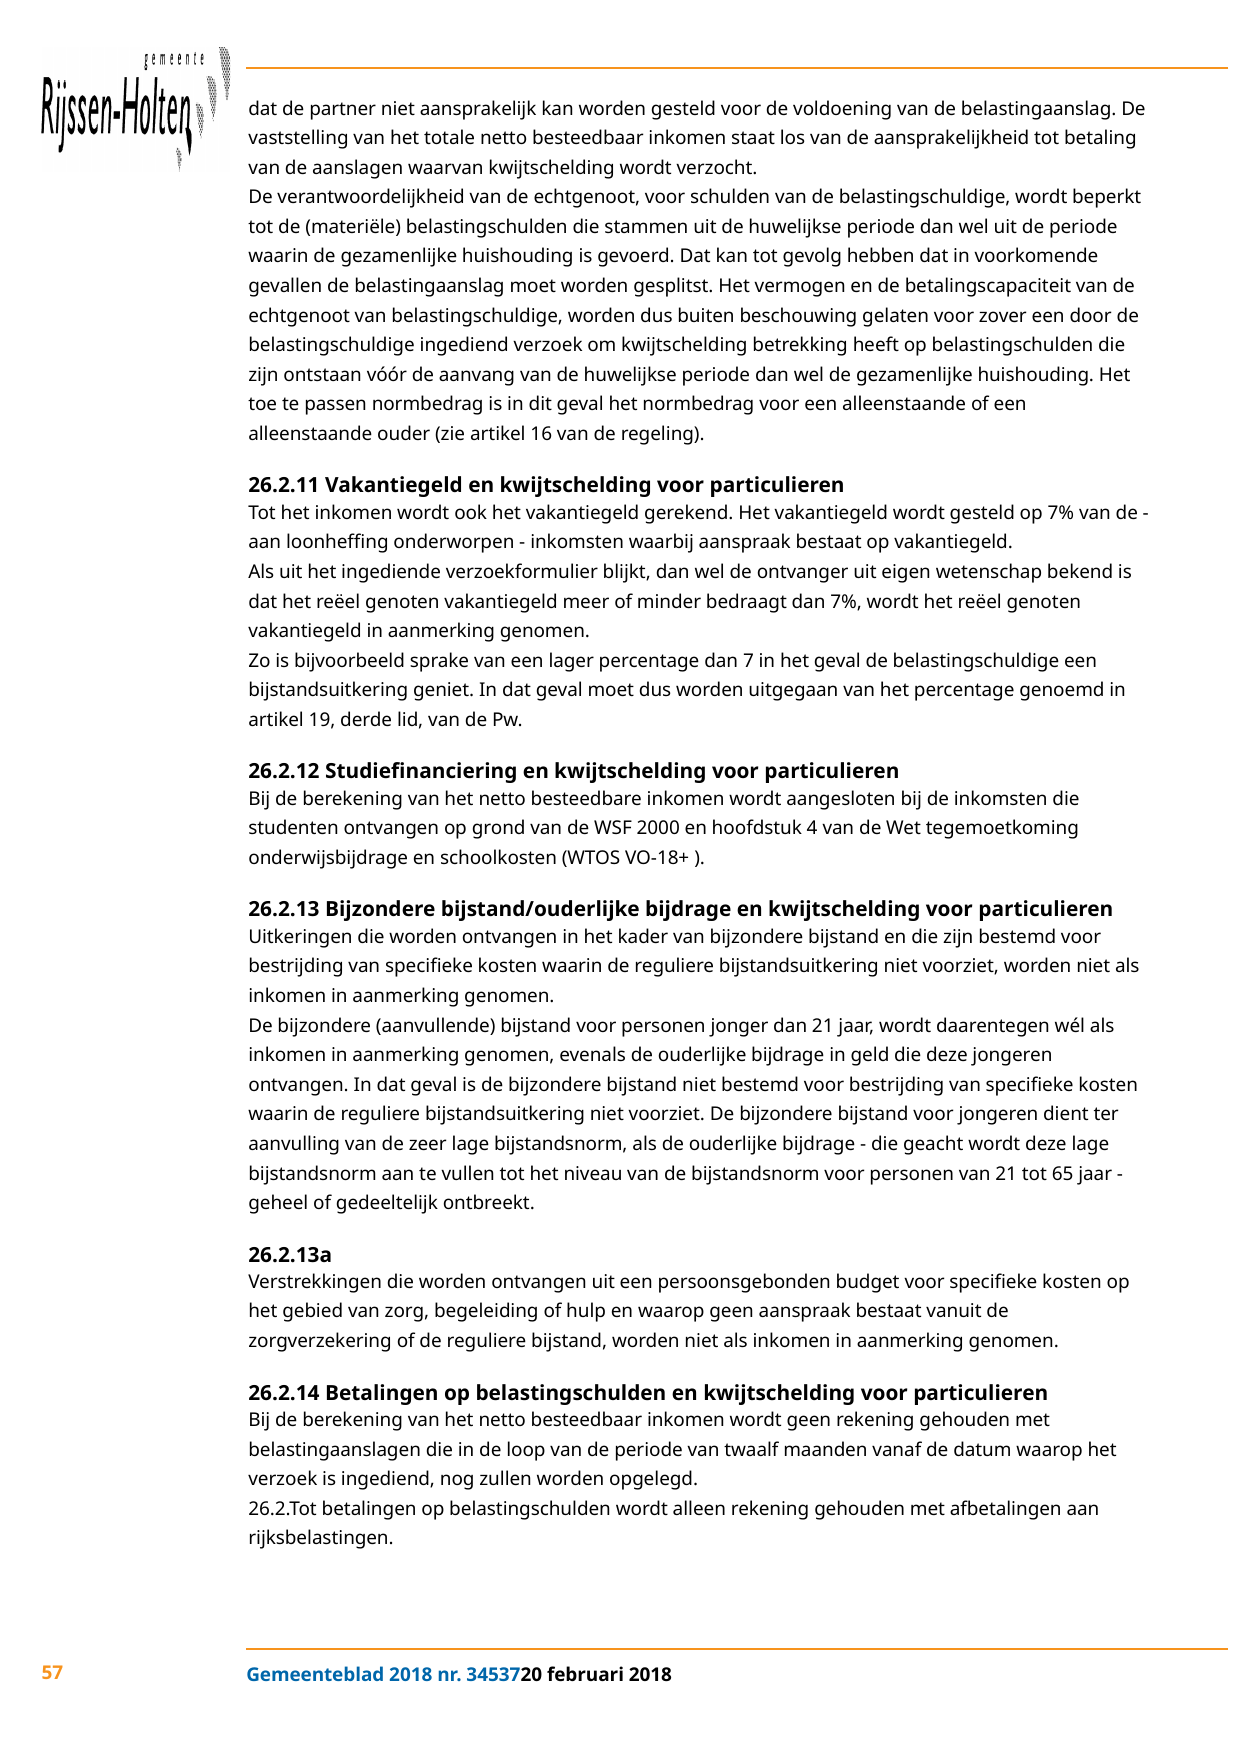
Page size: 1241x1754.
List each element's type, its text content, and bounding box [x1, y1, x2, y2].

text Bij de berekening van het netto besteedbaar inkomen wordt geen rekening gehouden met belastingaanslagen die in de loop van de periode van twaalf maanden vanaf de datum waarop het verzoek is ingediend, nog zullen worden opgelegd. [248, 1406, 1152, 1491]
text dat de partner niet aansprakelijk kan worden gesteld voor de voldoening van de belastingaanslag. De vaststelling van het totale netto besteedbaar inkomen staat los van de aansprakelijkheid tot betaling van de aanslagen waarvan kwijtschelding wordt verzocht. [248, 95, 1152, 180]
text 26.2.12 Studiefinanciering en kwijtschelding voor particulieren [248, 757, 1152, 785]
text 26.2.13a [248, 1240, 1152, 1268]
text Als uit het ingediende verzoekformulier blijkt, dan wel de ontvanger uit eigen wetenschap bekend is dat het reëel genoten vakantiegeld meer of minder bedraagt dan 7%, wordt het reëel genoten vakantiegeld in aanmerking genomen. [248, 558, 1152, 643]
text De verantwoordelijkheid van de echtgenoot, voor schulden van de belastingschuldige, wordt beperkt tot de (materiële) belastingschulden die stammen uit de huwelijkse periode dan wel uit de periode waarin de gezamenlijke huishouding is gevoerd. Dat kan tot gevolg hebben dat in voorkomende gevallen de belastingaanslag moet worden gesplitst. Het vermogen en de betalingscapaciteit van de echtgenoot van belastingschuldige, worden dus buiten beschouwing gelaten voor zover een door de belastingschuldige ingediend verzoek om kwijtschelding betrekking heeft op belastingschulden die zijn ontstaan vóór de aanvang van de huwelijkse periode dan wel de gezamenlijke huishouding. Het toe te passen normbedrag is in dit geval het normbedrag voor een alleenstaande of een alleenstaande ouder (zie artikel 16 van de regeling). [248, 183, 1152, 446]
picture [41, 47, 231, 172]
text 26.2.11 Vakantiegeld en kwijtschelding voor particulieren [248, 471, 1152, 499]
text 26.2.13 Bijzondere bijstand/ouderlijke bijdrage en kwijtschelding voor particulieren [248, 894, 1152, 923]
text Zo is bijvoorbeeld sprake van een lager percentage dan 7 in het geval de belastingschuldige een bijstandsuitkering geniet. In dat geval moet dus worden uitgegaan van het percentage genoemd in artikel 19, derde lid, van de Pw. [248, 647, 1152, 732]
text De bijzondere (aanvullende) bijstand voor personen jonger dan 21 jaar, wordt daarentegen wél als inkomen in aanmerking genomen, evenals de ouderlijke bijdrage in geld die deze jongeren ontvangen. In dat geval is de bijzondere bijstand niet bestemd voor bestrijding van specifieke kosten waarin de reguliere bijstandsuitkering niet voorziet. De bijzondere bijstand voor jongeren dient ter aanvulling van de zeer lage bijstandsnorm, als de ouderlijke bijdrage - die geacht wordt deze lage bijstandsnorm aan te vullen tot het niveau van de bijstandsnorm voor personen van 21 tot 65 jaar - geheel of gedeeltelijk ontbreekt. [248, 1012, 1152, 1215]
text 26.2.14 Betalingen op belastingschulden en kwijtschelding voor particulieren [248, 1378, 1152, 1406]
text Uitkeringen die worden ontvangen in het kader van bijzondere bijstand en die zijn bestemd voor bestrijding van specifieke kosten waarin de reguliere bijstandsuitkering niet voorziet, worden niet als inkomen in aanmerking genomen. [248, 923, 1152, 1008]
text 26.2.Tot betalingen op belastingschulden wordt alleen rekening gehouden met afbetalingen aan rijksbelastingen. [248, 1495, 1152, 1550]
text Tot het inkomen wordt ook het vakantiegeld gerekend. Het vakantiegeld wordt gesteld op 7% van de - aan loonheffing onderworpen - inkomsten waarbij aanspraak bestaat op vakantiegeld. [248, 499, 1152, 554]
text Bij de berekening van het netto besteedbare inkomen wordt aangesloten bij de inkomsten die studenten ontvangen op grond van de WSF 2000 en hoofdstuk 4 van de Wet tegemoetkoming onderwijsbijdrage en schoolkosten (WTOS VO-18+ ). [248, 785, 1152, 870]
text Verstrekkingen die worden ontvangen uit een persoonsgebonden budget voor specifieke kosten op het gebied van zorg, begeleiding of hulp en waarop geen aanspraak bestaat vanuit de zorgverzekering of de reguliere bijstand, worden niet als inkomen in aanmerking genomen. [248, 1268, 1152, 1353]
